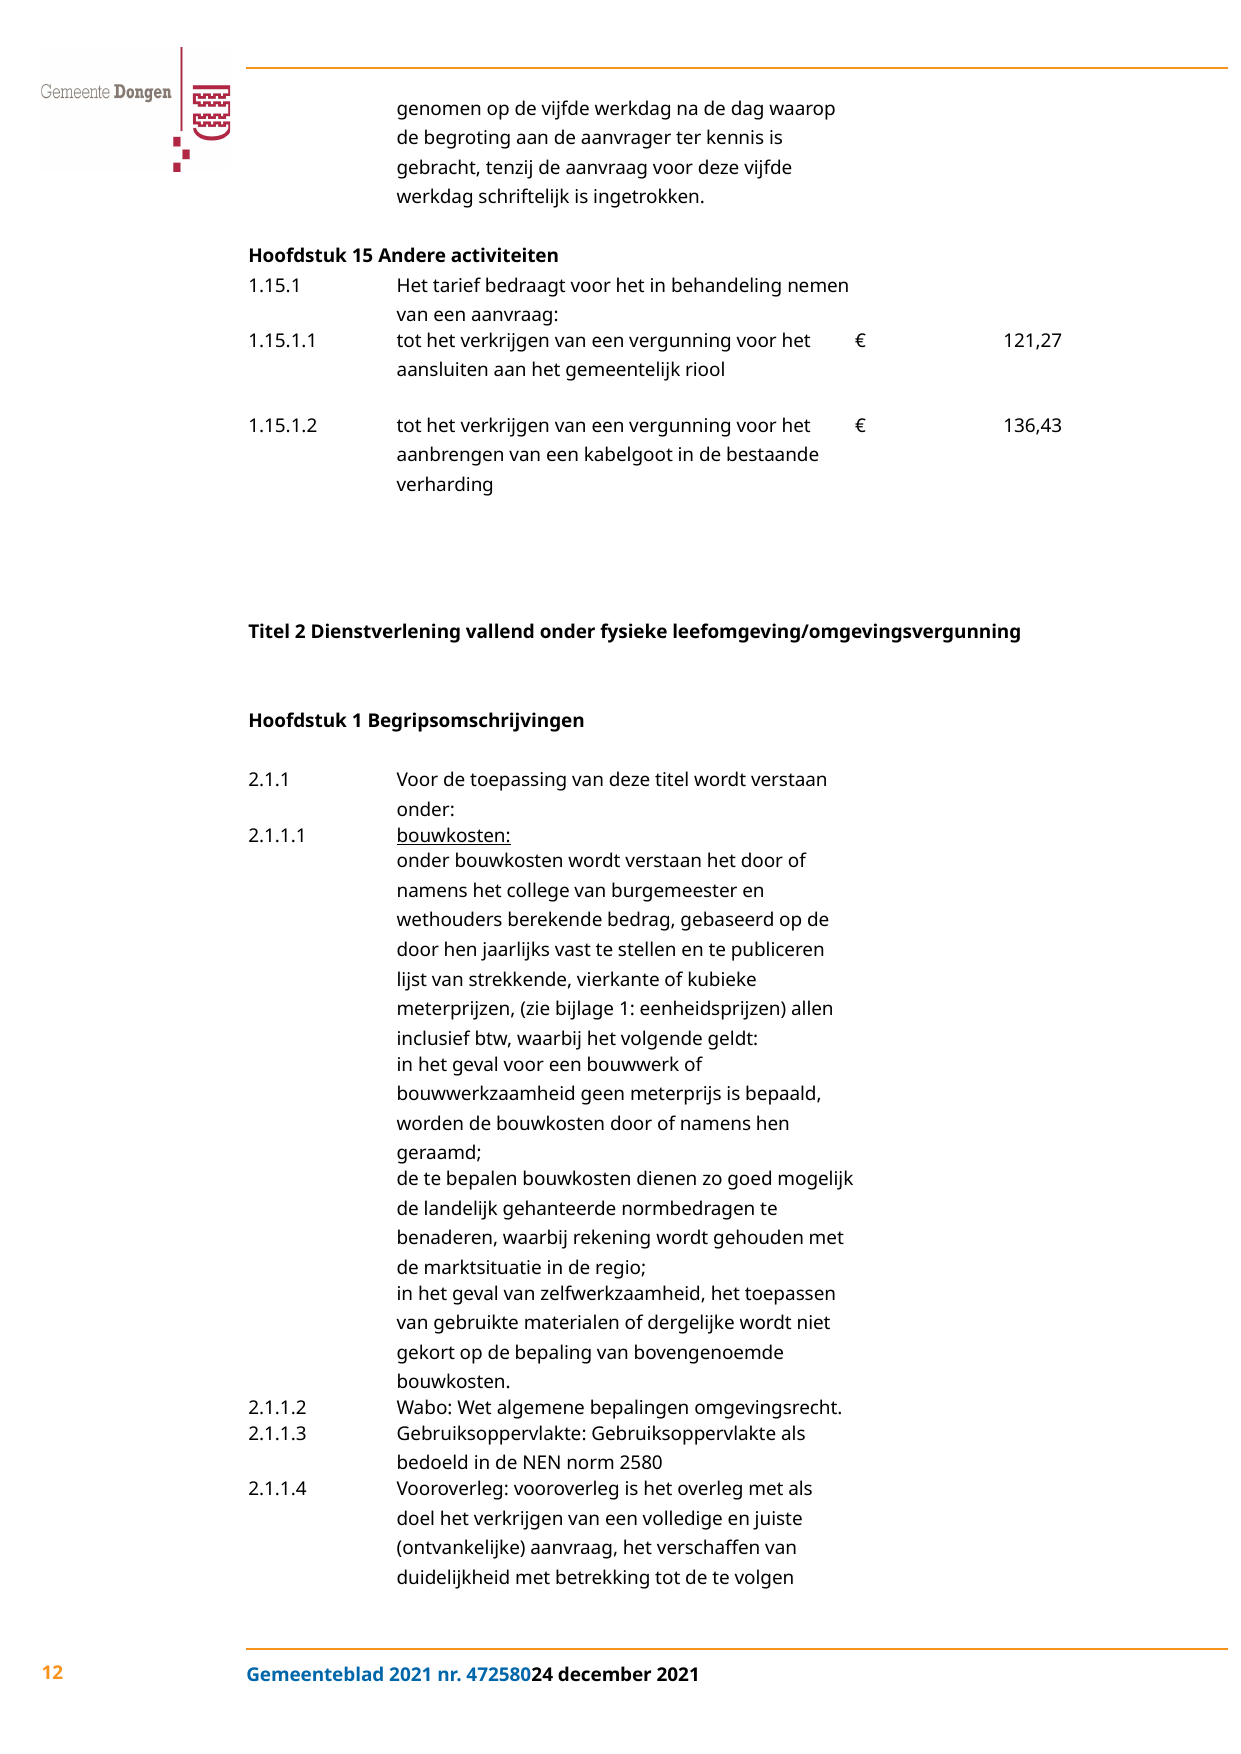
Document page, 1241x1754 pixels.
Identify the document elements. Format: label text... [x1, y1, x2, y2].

table_header [1003, 272, 1152, 327]
table_header 2.1.1 [248, 766, 396, 822]
table_cell [1003, 1420, 1152, 1475]
table_cell onder bouwkosten wordt verstaan het door of namens het college van burgemeester en wethouders berekende bedrag, gebaseerd op de door hen jaarlijks vast te stellen en te publiceren lijst van strekkende, vierkante of kubieke meterprijzen, (zie bijlage 1: eenheidsprijzen) allen inclusief btw, waarbij het volgende geldt: [396, 848, 855, 1051]
table_cell € [855, 327, 1003, 412]
table_cell [855, 1280, 1003, 1394]
table_header 1.15.1 [248, 272, 396, 327]
table_cell [855, 1420, 1003, 1475]
table_cell [855, 1051, 1003, 1165]
table_cell 2.1.1.1 [248, 822, 396, 847]
table_header Voor de toepassing van deze titel wordt verstaan onder: [396, 766, 855, 822]
table_header Het tarief bedraagt voor het in behandeling nemen van een aanvraag: [396, 272, 855, 327]
table_cell Gebruiksoppervlakte: Gebruiksoppervlakte als bedoeld in de NEN norm 2580 [396, 1420, 855, 1475]
table_cell [855, 95, 1003, 209]
table_cell 136,43 [1003, 412, 1152, 526]
table_cell [855, 1475, 1003, 1590]
table_cell de te bepalen bouwkosten dienen zo goed mogelijk de landelijk gehanteerde normbedragen te benaderen, waarbij rekening wordt gehouden met de marktsituatie in de regio; [396, 1165, 855, 1280]
table_cell [248, 1051, 396, 1165]
table_cell tot het verkrijgen van een vergunning voor het aansluiten aan het gemeentelijk riool [396, 327, 855, 412]
table_cell bouwkosten: [396, 822, 855, 847]
table_cell tot het verkrijgen van een vergunning voor het aanbrengen van een kabelgoot in de bestaande verharding [396, 412, 855, 526]
table_cell [1003, 1280, 1152, 1394]
table_cell [248, 1165, 396, 1280]
table_cell [248, 1280, 396, 1394]
table_cell 121,27 [1003, 327, 1152, 412]
table_cell Wabo: Wet algemene bepalingen omgevingsrecht. [396, 1394, 855, 1420]
table_cell 1.15.1.1 [248, 327, 396, 412]
table_header [1003, 766, 1152, 822]
table_cell [1003, 1475, 1152, 1590]
picture [41, 47, 231, 172]
table_cell [1003, 848, 1152, 1051]
table_cell 1.15.1.2 [248, 412, 396, 526]
table_cell [1003, 822, 1152, 847]
table_cell € [855, 412, 1003, 526]
table_header [855, 272, 1003, 327]
table_cell [1003, 1394, 1152, 1420]
table_cell [855, 822, 1003, 847]
table_cell genomen op de vijfde werkdag na de dag waarop de begroting aan de aanvrager ter kennis is gebracht, tenzij de aanvraag voor deze vijfde werkdag schriftelijk is ingetrokken. [396, 95, 855, 209]
table_cell [248, 848, 396, 1051]
table_header [855, 766, 1003, 822]
text Hoofdstuk 1 Begripsomschrijvingen [248, 707, 1152, 733]
table_cell [855, 1394, 1003, 1420]
table_cell 2.1.1.3 [248, 1420, 396, 1475]
table_cell Vooroverleg: vooroverleg is het overleg met als doel het verkrijgen van een volledige en juiste (ontvankelijke) aanvraag, het verschaffen van duidelijkheid met betrekking tot de te volgen [396, 1475, 855, 1590]
table_cell [1003, 1165, 1152, 1280]
table_cell [248, 95, 396, 209]
table_cell [855, 848, 1003, 1051]
table_cell 2.1.1.4 [248, 1475, 396, 1590]
table_cell [1003, 95, 1152, 209]
table_cell in het geval voor een bouwwerk of bouwwerkzaamheid geen meterprijs is bepaald, worden de bouwkosten door of namens hen geraamd; [396, 1051, 855, 1165]
table_cell [1003, 1051, 1152, 1165]
text Titel 2 Dienstverlening vallend onder fysieke leefomgeving/omgevingsvergunning [248, 618, 1152, 644]
table_cell [855, 1165, 1003, 1280]
table_cell in het geval van zelfwerkzaamheid, het toepassen van gebruikte materialen of dergelijke wordt niet gekort op de bepaling van bovengenoemde bouwkosten. [396, 1280, 855, 1394]
table_cell 2.1.1.2 [248, 1394, 396, 1420]
text Hoofdstuk 15 Andere activiteiten [248, 242, 1152, 268]
